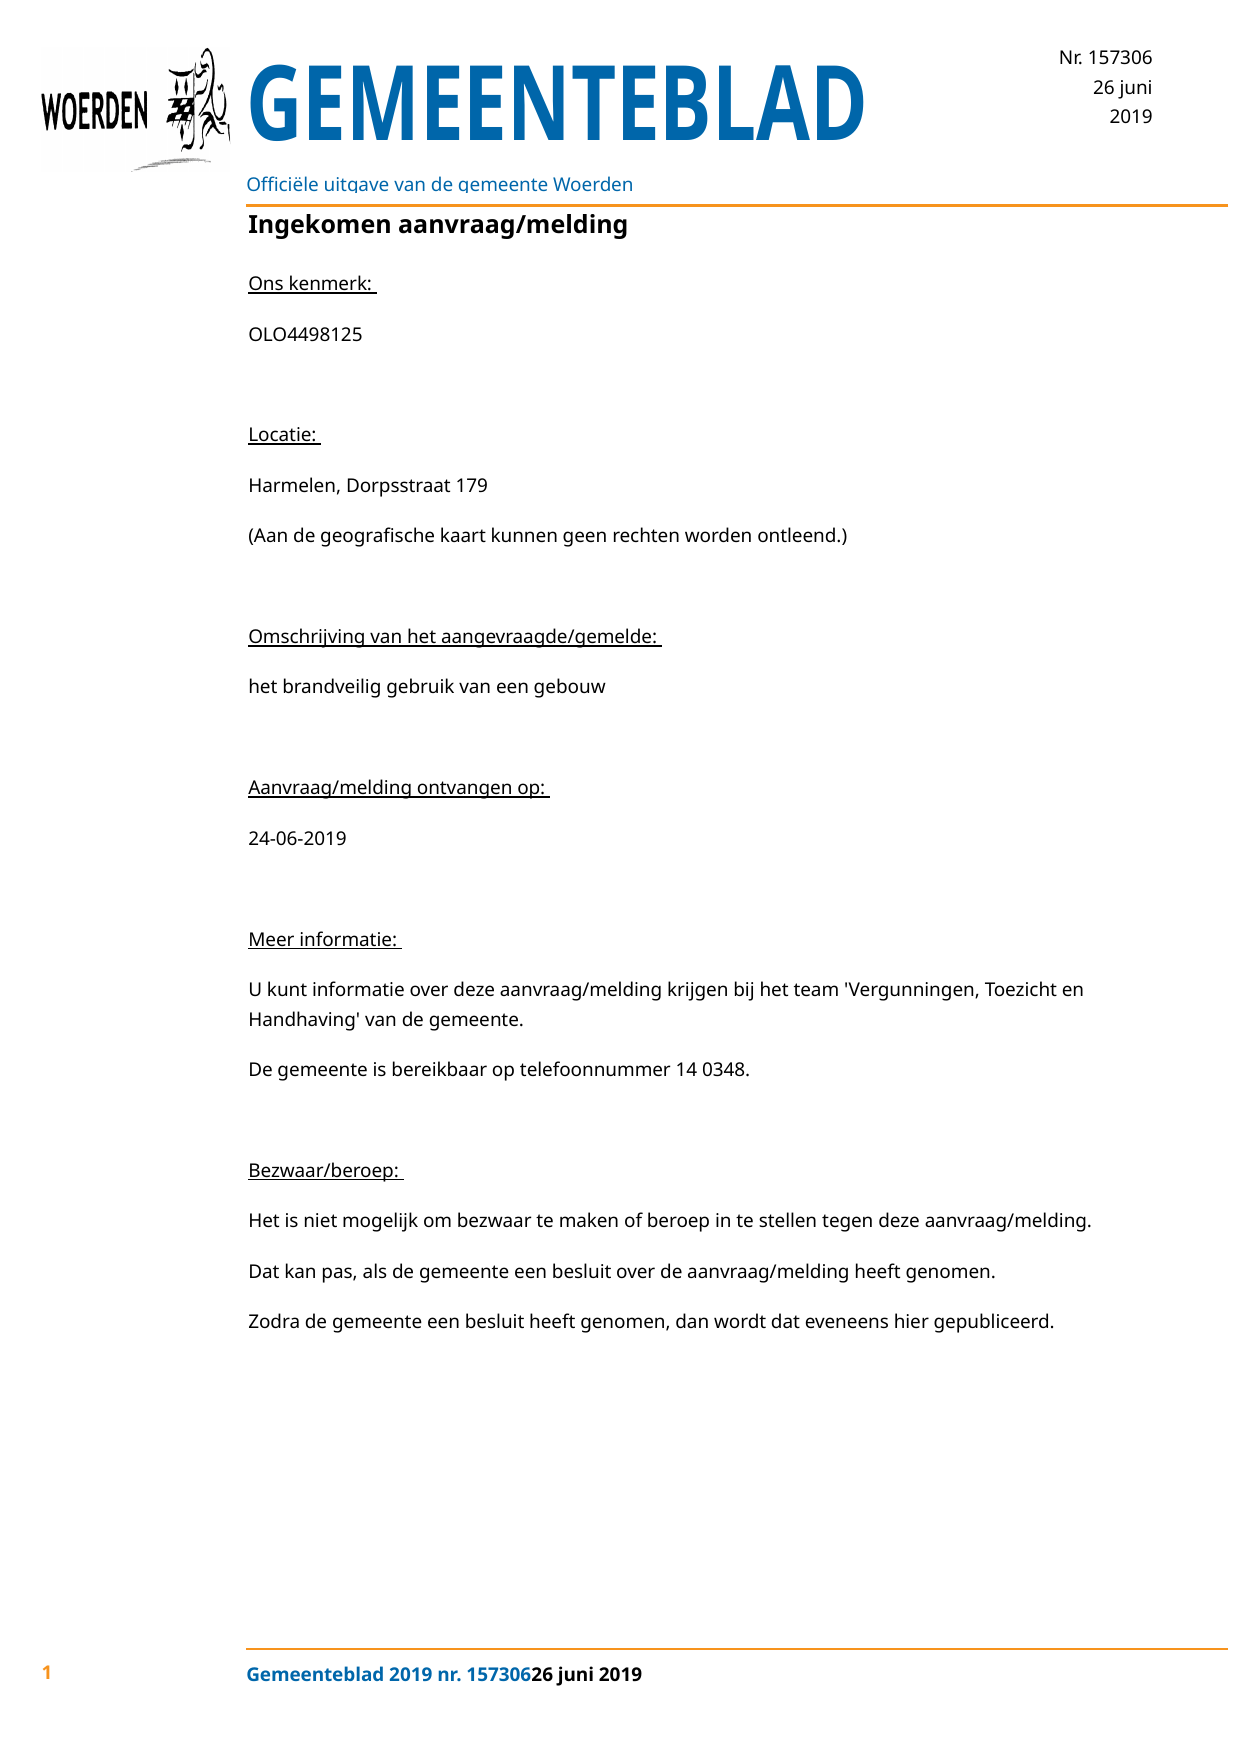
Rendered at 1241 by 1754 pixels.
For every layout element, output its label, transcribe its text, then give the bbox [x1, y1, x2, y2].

text Ingekomen aanvraag/melding [248, 207, 1152, 241]
text U kunt informatie over deze aanvraag/melding krijgen bij het team 'Vergunningen, Toezicht en Handhaving' van de gemeente. [248, 976, 1152, 1031]
text Harmelen, Dorpsstraat 179 [248, 472, 1152, 498]
text Aanvraag/melding ontvangen op: [248, 774, 1152, 800]
text Meer informatie: [248, 926, 1152, 951]
text Ons kenmerk: [248, 270, 1152, 296]
text 24-06-2019 [248, 825, 1152, 851]
text OLO4498125 [248, 321, 1152, 346]
text De gemeente is bereikbaar op telefoonnummer 14 0348. [248, 1056, 1152, 1082]
picture [41, 47, 231, 172]
text Locatie: [248, 422, 1152, 447]
text Het is niet mogelijk om bezwaar te maken of beroep in te stellen tegen deze aanvraag/melding. [248, 1207, 1152, 1233]
text Bezwaar/beroep: [248, 1157, 1152, 1183]
text het brandveilig gebruik van een gebouw [248, 674, 1152, 699]
text Dat kan pas, als de gemeente een besluit over de aanvraag/melding heeft genomen. [248, 1258, 1152, 1283]
text Zodra de gemeente een besluit heeft genomen, dan wordt dat eveneens hier gepubliceerd. [248, 1308, 1152, 1334]
text (Aan de geografische kaart kunnen geen rechten worden ontleend.) [248, 522, 1152, 548]
text Omschrijving van het aangevraagde/gemelde: [248, 623, 1152, 649]
